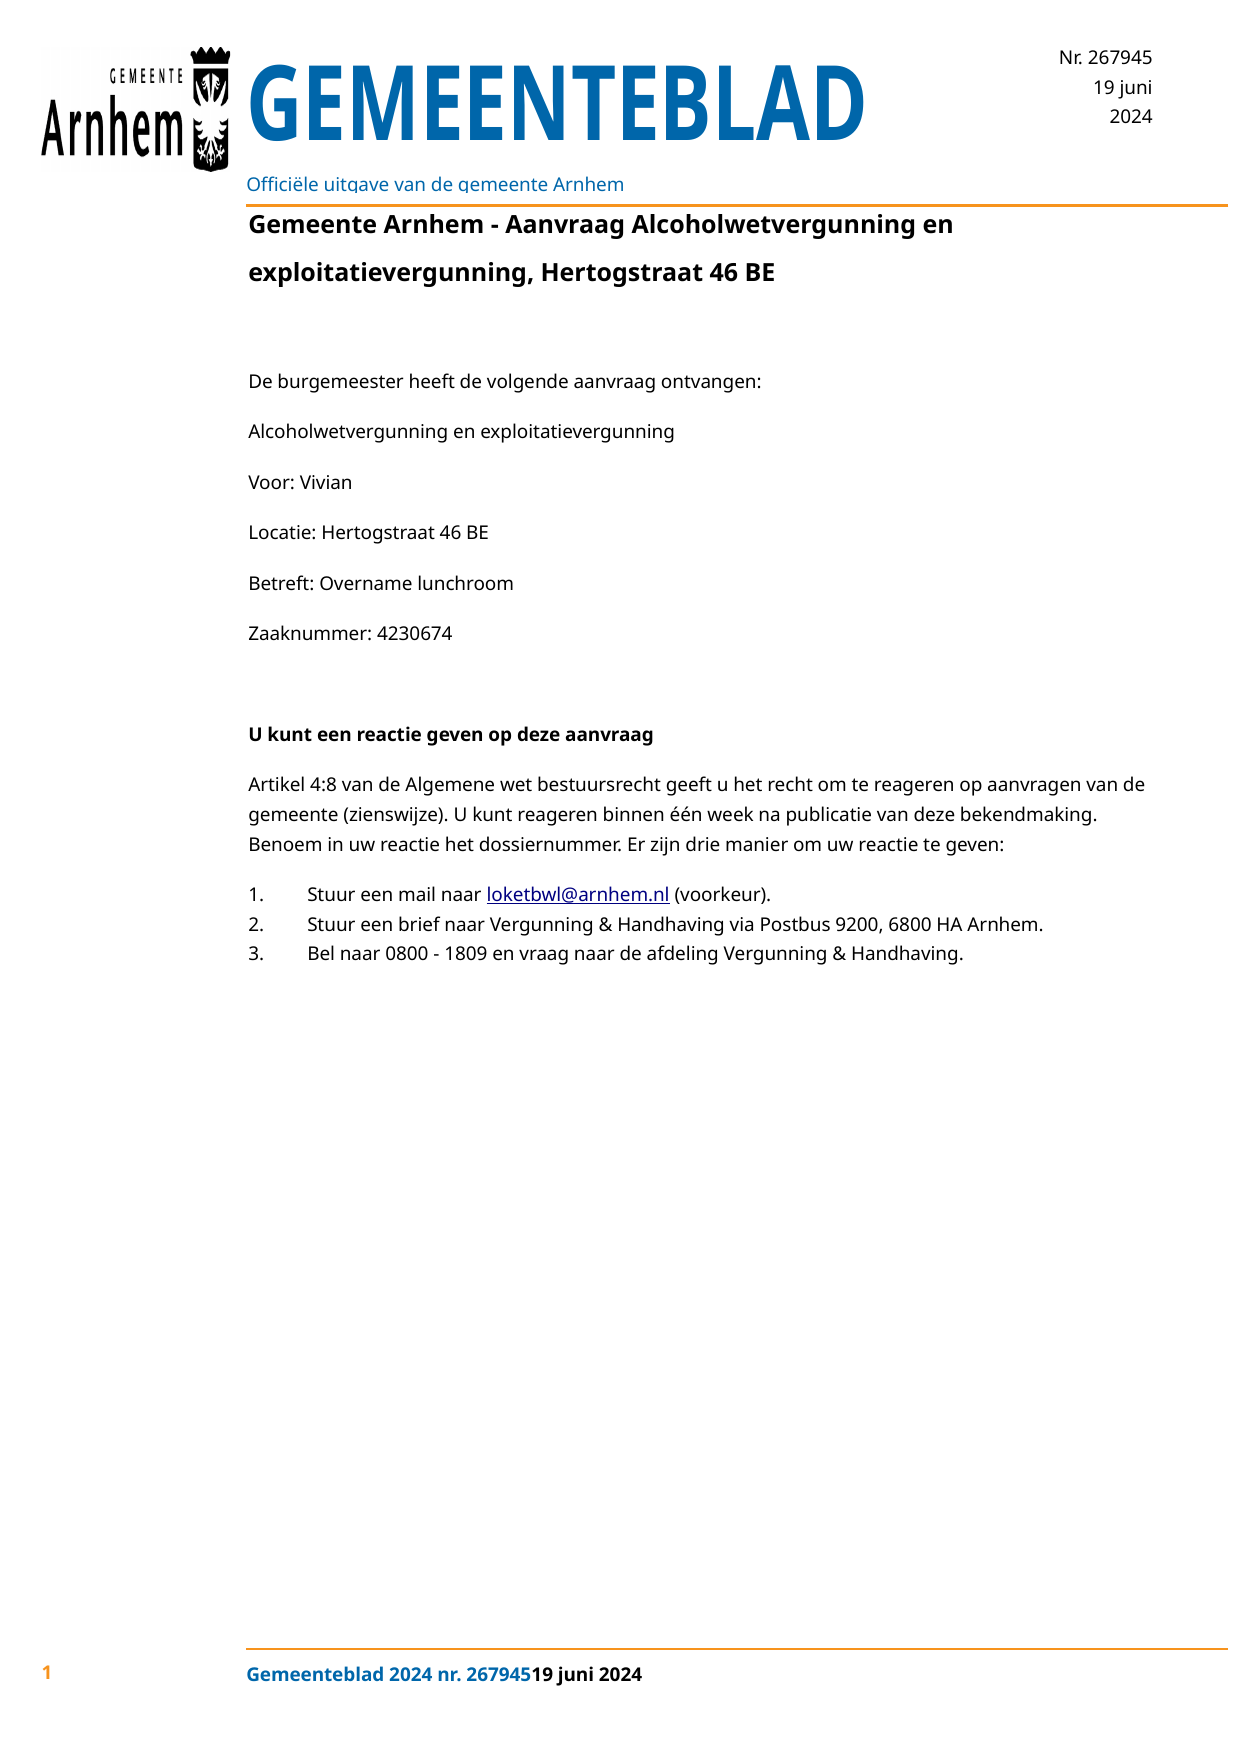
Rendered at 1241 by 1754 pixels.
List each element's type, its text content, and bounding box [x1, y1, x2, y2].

list Stuur een brief naar Vergunning & Handhaving via Postbus 9200, 6800 HA Arnhem. [248, 911, 1152, 937]
text U kunt een reactie geven op deze aanvraag [248, 721, 1152, 747]
text Zaaknummer: 4230674 [248, 620, 1152, 646]
text De burgemeester heeft de volgende aanvraag ontvangen: [248, 368, 1152, 394]
text Gemeente Arnhem - Aanvraag Alcoholwetvergunning en exploitatievergunning, Hertogstraat 46 BE [248, 207, 1152, 288]
list Stuur een mail naar loketbwl@arnhem.nl (voorkeur). [248, 881, 1152, 907]
list Bel naar 0800 - 1809 en vraag naar de afdeling Vergunning & Handhaving. [248, 940, 1152, 966]
text Locatie: Hertogstraat 46 BE [248, 519, 1152, 545]
text Betreft: Overname lunchroom [248, 570, 1152, 596]
text Artikel 4:8 van de Algemene wet bestuursrecht geeft u het recht om te reageren op aanvragen van de gemeente (zienswijze). U kunt reageren binnen één week na publicatie van deze bekendmaking. Benoem in uw reactie het dossiernummer. Er zijn drie manier om uw reactie te geven: [248, 772, 1152, 857]
text Voor: Vivian [248, 469, 1152, 495]
text Alcoholwetvergunning en exploitatievergunning [248, 419, 1152, 444]
picture [41, 47, 231, 172]
